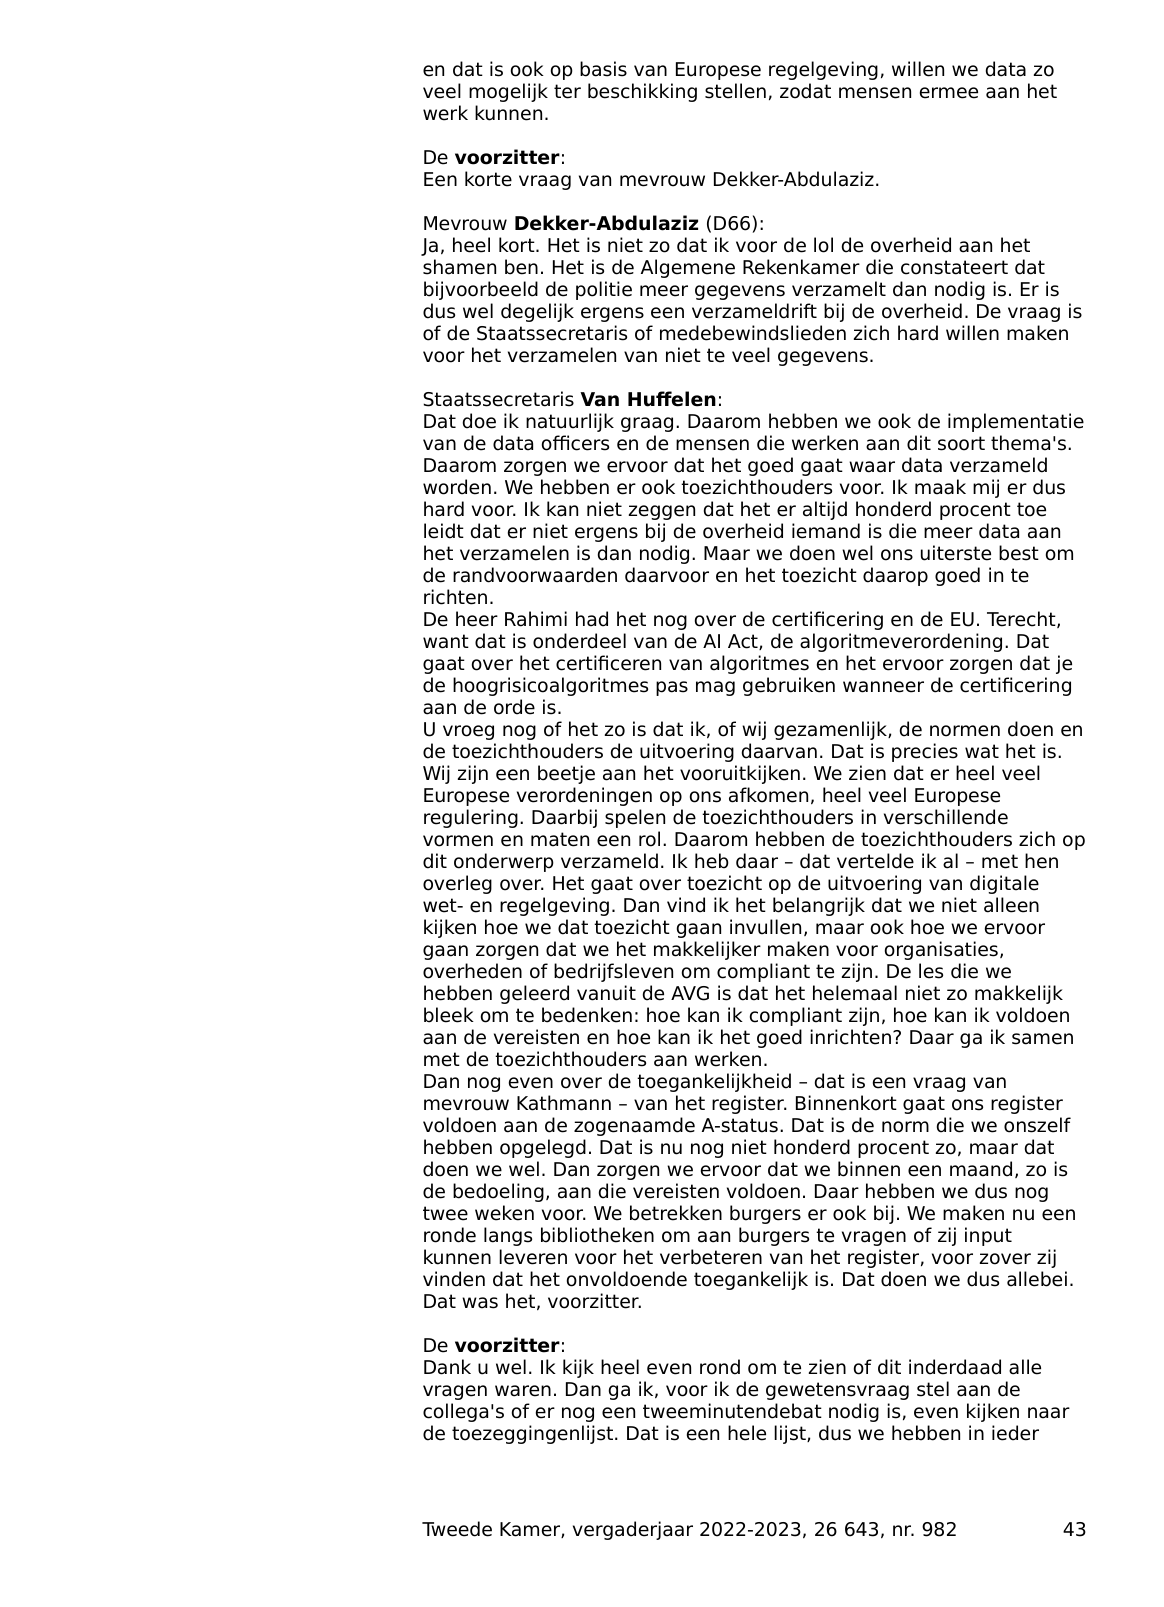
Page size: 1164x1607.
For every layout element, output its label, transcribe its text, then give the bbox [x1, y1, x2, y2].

text en dat is ook op basis van Europese regelgeving, willen we data zo veel mogelijk ter beschikking stellen, zodat mensen ermee aan het werk kunnen. [422, 59, 1087, 125]
text Staatssecretaris Van Huffelen: [422, 389, 1087, 411]
text Dat doe ik natuurlijk graag. Daarom hebben we ook de implementatie van de data officers en de mensen die werken aan dit soort thema's. Daarom zorgen we ervoor dat het goed gaat waar data verzameld worden. We hebben er ook toezichthouders voor. Ik maak mij er dus hard voor. Ik kan niet zeggen dat het er altijd honderd procent toe leidt dat er niet ergens bij de overheid iemand is die meer data aan het verzamelen is dan nodig. Maar we doen wel ons uiterste best om de randvoorwaarden daarvoor en het toezicht daarop goed in te richten. [422, 411, 1087, 609]
text Dan nog even over de toegankelijkheid – dat is een vraag van mevrouw Kathmann – van het register. Binnenkort gaat ons register voldoen aan de zogenaamde A-status. Dat is de norm die we onszelf hebben opgelegd. Dat is nu nog niet honderd procent zo, maar dat doen we wel. Dan zorgen we ervoor dat we binnen een maand, zo is de bedoeling, aan die vereisten voldoen. Daar hebben we dus nog twee weken voor. We betrekken burgers er ook bij. We maken nu een ronde langs bibliotheken om aan burgers te vragen of zij input kunnen leveren voor het verbeteren van het register, voor zover zij vinden dat het onvoldoende toegankelijk is. Dat doen we dus allebei. [422, 1071, 1087, 1291]
text Een korte vraag van mevrouw Dekker-Abdulaziz. [422, 169, 1087, 191]
text Mevrouw Dekker-Abdulaziz (D66): [422, 213, 1087, 235]
text Dank u wel. Ik kijk heel even rond om te zien of dit inderdaad alle vragen waren. Dan ga ik, voor ik de gewetensvraag stel aan de collega's of er nog een tweeminutendebat nodig is, even kijken naar de toezeggingenlijst. Dat is een hele lijst, dus we hebben in ieder [422, 1357, 1087, 1444]
text Ja, heel kort. Het is niet zo dat ik voor de lol de overheid aan het shamen ben. Het is de Algemene Rekenkamer die constateert dat bijvoorbeeld de politie meer gegevens verzamelt dan nodig is. Er is dus wel degelijk ergens een verzameldrift bij de overheid. De vraag is of de Staatssecretaris of medebewindslieden zich hard willen maken voor het verzamelen van niet te veel gegevens. [422, 235, 1087, 367]
text De voorzitter: [422, 147, 1087, 169]
text Dat was het, voorzitter. [422, 1291, 1087, 1312]
text De voorzitter: [422, 1335, 1087, 1357]
text De heer Rahimi had het nog over de certificering en de EU. Terecht, want dat is onderdeel van de AI Act, de algoritmeverordening. Dat gaat over het certificeren van algoritmes en het ervoor zorgen dat je de hoogrisicoalgoritmes pas mag gebruiken wanneer de certificering aan de orde is. [422, 609, 1087, 719]
text U vroeg nog of het zo is dat ik, of wij gezamenlijk, de normen doen en de toezichthouders de uitvoering daarvan. Dat is precies wat het is. Wij zijn een beetje aan het vooruitkijken. We zien dat er heel veel Europese verordeningen op ons afkomen, heel veel Europese regulering. Daarbij spelen de toezichthouders in verschillende vormen en maten een rol. Daarom hebben de toezichthouders zich op dit onderwerp verzameld. Ik heb daar – dat vertelde ik al – met hen overleg over. Het gaat over toezicht op de uitvoering van digitale wet- en regelgeving. Dan vind ik het belangrijk dat we niet alleen kijken hoe we dat toezicht gaan invullen, maar ook hoe we ervoor gaan zorgen dat we het makkelijker maken voor organisaties, overheden of bedrijfsleven om compliant te zijn. De les die we hebben geleerd vanuit de AVG is dat het helemaal niet zo makkelijk bleek om te bedenken: hoe kan ik compliant zijn, hoe kan ik voldoen aan de vereisten en hoe kan ik het goed inrichten? Daar ga ik samen met de toezichthouders aan werken. [422, 719, 1087, 1071]
